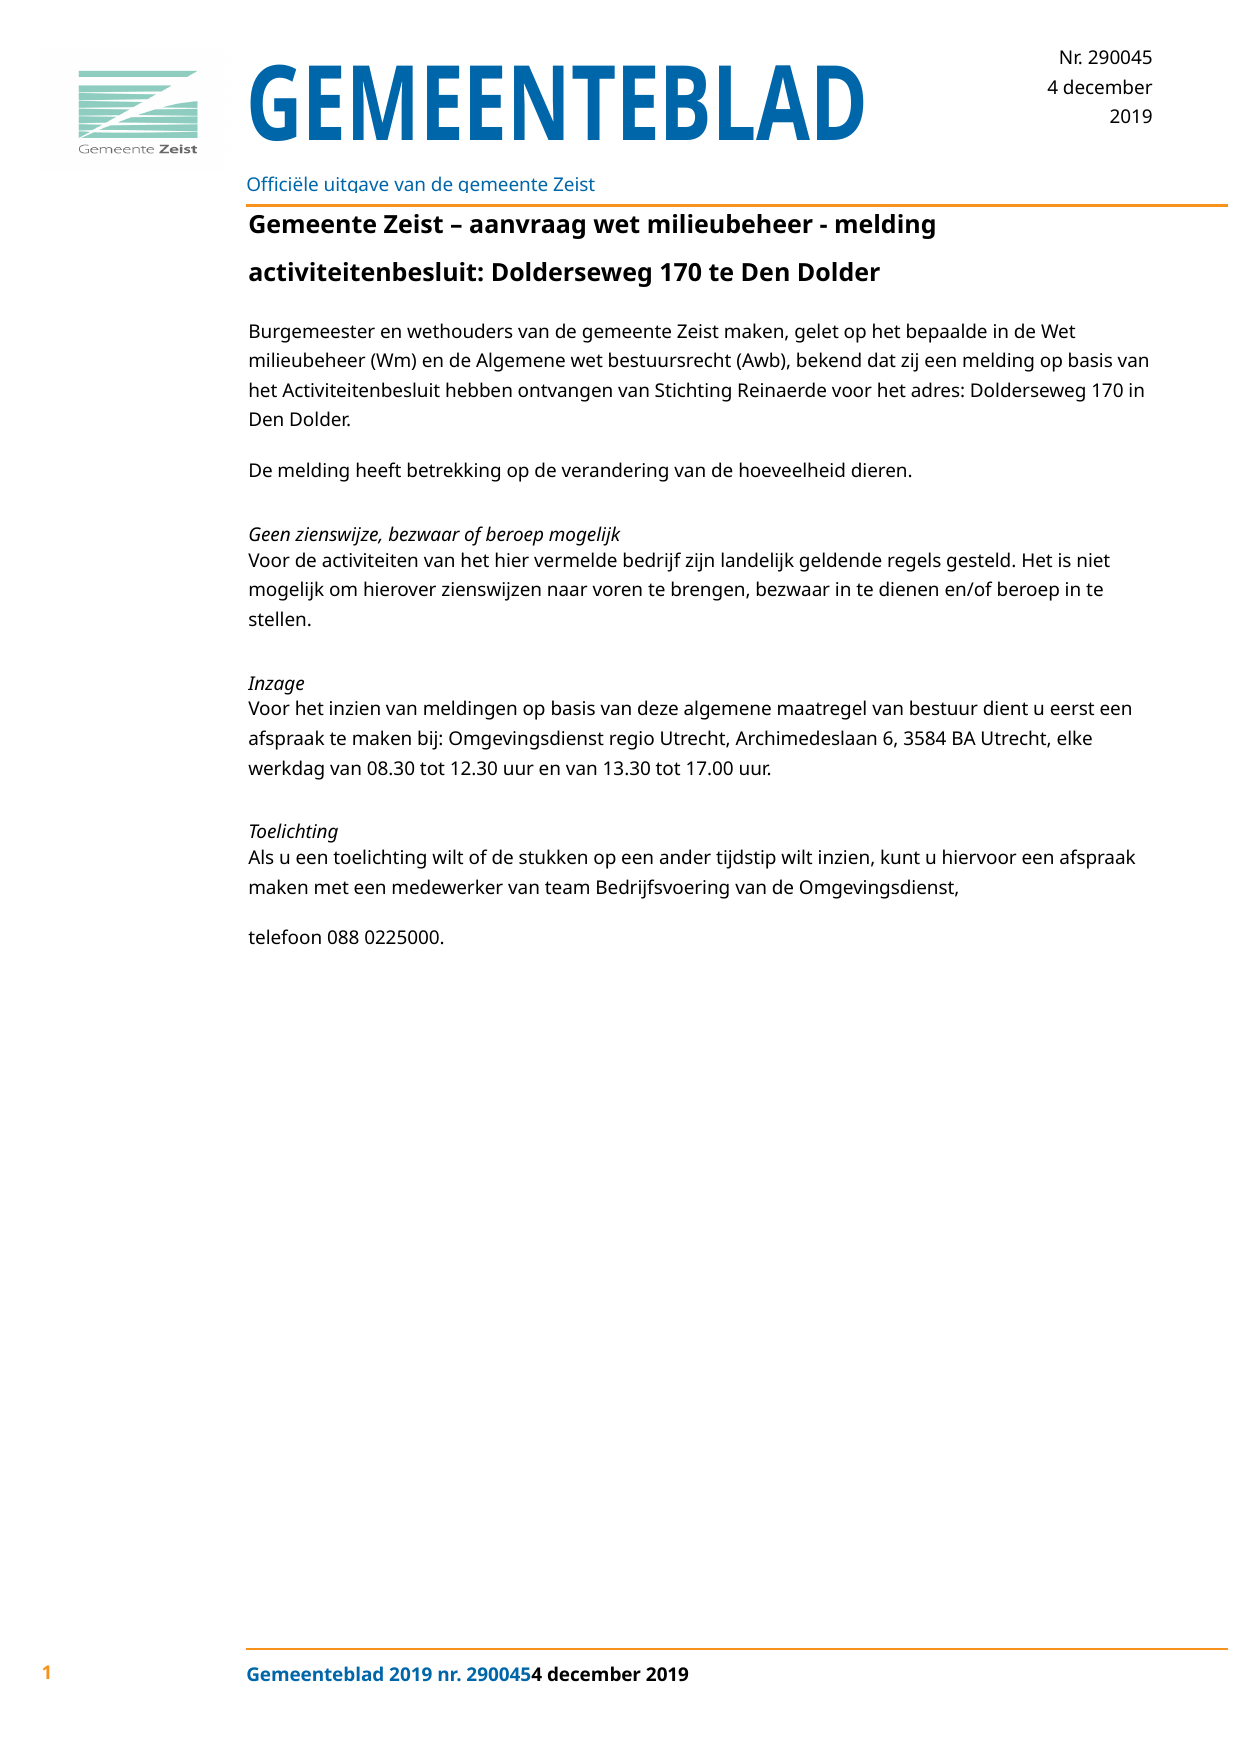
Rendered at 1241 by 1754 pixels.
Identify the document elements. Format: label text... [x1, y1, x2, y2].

text Inzage [248, 670, 1152, 696]
text Toelichting [248, 819, 1152, 844]
text Als u een toelichting wilt of de stukken op een ander tijdstip wilt inzien, kunt u hiervoor een afspraak maken met een medewerker van team Bedrijfsvoering van de Omgevingsdienst, [248, 844, 1152, 900]
text Voor de activiteiten van het hier vermelde bedrijf zijn landelijk geldende regels gesteld. Het is niet mogelijk om hierover zienswijzen naar voren te brengen, bezwaar in te dienen en/of beroep in te stellen. [248, 547, 1152, 632]
text telefoon 088 0225000. [248, 924, 1152, 950]
text Gemeente Zeist – aanvraag wet milieubeheer - melding activiteitenbesluit: Dolderseweg 170 te Den Dolder [248, 207, 1152, 288]
text Burgemeester en wethouders van de gemeente Zeist maken, gelet op het bepaalde in de Wet milieubeheer (Wm) en de Algemene wet bestuursrecht (Awb), bekend dat zij een melding op basis van het Activiteitenbesluit hebben ontvangen van Stichting Reinaerde voor het adres: Dolderseweg 170 in Den Dolder. [248, 318, 1152, 432]
text Voor het inzien van meldingen op basis van deze algemene maatregel van bestuur dient u eerst een afspraak te maken bij: Omgevingsdienst regio Utrecht, Archimedeslaan 6, 3584 BA Utrecht, elke werkdag van 08.30 tot 12.30 uur en van 13.30 tot 17.00 uur. [248, 696, 1152, 781]
text Geen zienswijze, bezwaar of beroep mogelijk [248, 521, 1152, 547]
text De melding heeft betrekking op de verandering van de hoeveelheid dieren. [248, 457, 1152, 483]
picture [41, 47, 231, 172]
